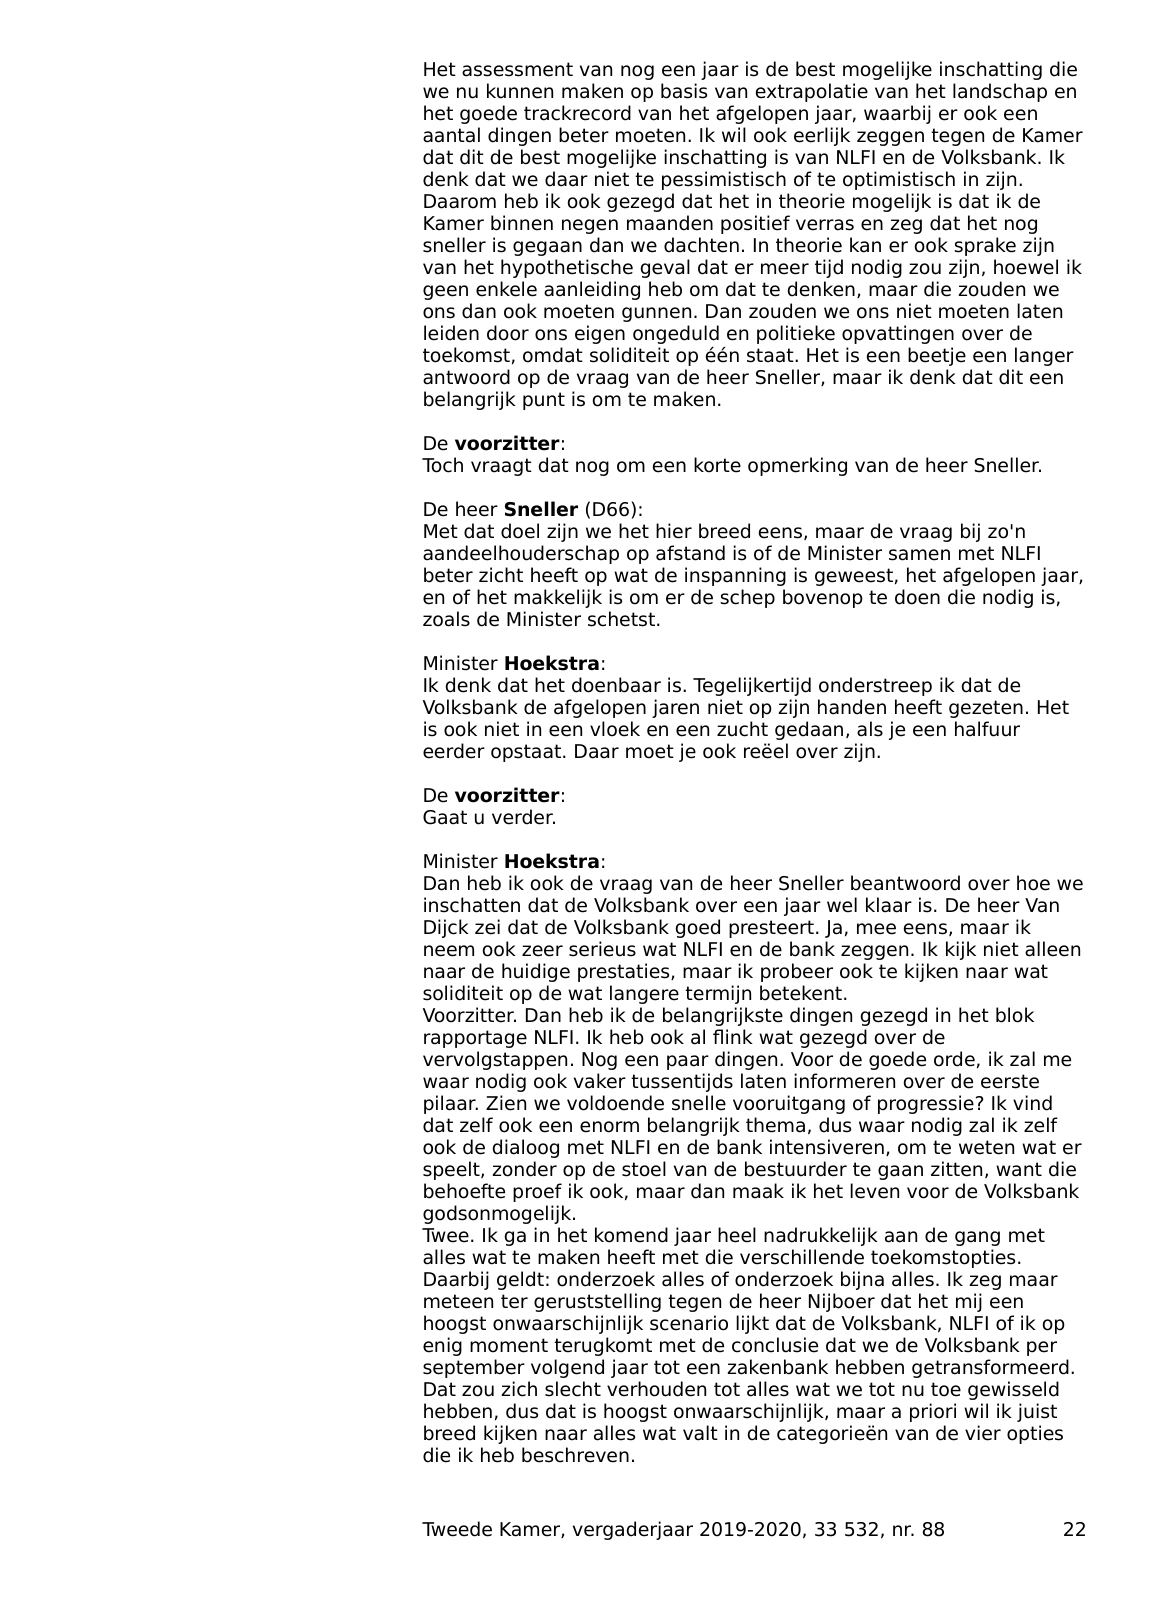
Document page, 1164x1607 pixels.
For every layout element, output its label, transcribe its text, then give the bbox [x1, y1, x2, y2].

text De voorzitter: [422, 433, 1087, 455]
text Toch vraagt dat nog om een korte opmerking van de heer Sneller. [422, 455, 1087, 477]
text Ik denk dat het doenbaar is. Tegelijkertijd onderstreep ik dat de Volksbank de afgelopen jaren niet op zijn handen heeft gezeten. Het is ook niet in een vloek en een zucht gedaan, als je een halfuur eerder opstaat. Daar moet je ook reëel over zijn. [422, 675, 1087, 763]
text Voorzitter. Dan heb ik de belangrijkste dingen gezegd in het blok rapportage NLFI. Ik heb ook al flink wat gezegd over de vervolgstappen. Nog een paar dingen. Voor de goede orde, ik zal me waar nodig ook vaker tussentijds laten informeren over de eerste pilaar. Zien we voldoende snelle vooruitgang of progressie? Ik vind dat zelf ook een enorm belangrijk thema, dus waar nodig zal ik zelf ook de dialoog met NLFI en de bank intensiveren, om te weten wat er speelt, zonder op de stoel van de bestuurder te gaan zitten, want die behoefte proef ik ook, maar dan maak ik het leven voor de Volksbank godsonmogelijk. [422, 1005, 1087, 1225]
text Twee. Ik ga in het komend jaar heel nadrukkelijk aan de gang met alles wat te maken heeft met die verschillende toekomstopties. Daarbij geldt: onderzoek alles of onderzoek bijna alles. Ik zeg maar meteen ter geruststelling tegen de heer Nijboer dat het mij een hoogst onwaarschijnlijk scenario lijkt dat de Volksbank, NLFI of ik op enig moment terugkomt met de conclusie dat we de Volksbank per september volgend jaar tot een zakenbank hebben getransformeerd. Dat zou zich slecht verhouden tot alles wat we tot nu toe gewisseld hebben, dus dat is hoogst onwaarschijnlijk, maar a priori wil ik juist breed kijken naar alles wat valt in de categorieën van de vier opties die ik heb beschreven. [422, 1225, 1087, 1467]
text Minister Hoekstra: [422, 851, 1087, 873]
text De heer Sneller (D66): [422, 499, 1087, 521]
text Gaat u verder. [422, 807, 1087, 829]
text De voorzitter: [422, 785, 1087, 807]
text Met dat doel zijn we het hier breed eens, maar de vraag bij zo'n aandeelhouderschap op afstand is of de Minister samen met NLFI beter zicht heeft op wat de inspanning is geweest, het afgelopen jaar, en of het makkelijk is om er de schep bovenop te doen die nodig is, zoals de Minister schetst. [422, 521, 1087, 631]
text Het assessment van nog een jaar is de best mogelijke inschatting die we nu kunnen maken op basis van extrapolatie van het landschap en het goede trackrecord van het afgelopen jaar, waarbij er ook een aantal dingen beter moeten. Ik wil ook eerlijk zeggen tegen de Kamer dat dit de best mogelijke inschatting is van NLFI en de Volksbank. Ik denk dat we daar niet te pessimistisch of te optimistisch in zijn. Daarom heb ik ook gezegd dat het in theorie mogelijk is dat ik de Kamer binnen negen maanden positief verras en zeg dat het nog sneller is gegaan dan we dachten. In theorie kan er ook sprake zijn van het hypothetische geval dat er meer tijd nodig zou zijn, hoewel ik geen enkele aanleiding heb om dat te denken, maar die zouden we ons dan ook moeten gunnen. Dan zouden we ons niet moeten laten leiden door ons eigen ongeduld en politieke opvattingen over de toekomst, omdat soliditeit op één staat. Het is een beetje een langer antwoord op de vraag van de heer Sneller, maar ik denk dat dit een belangrijk punt is om te maken. [422, 59, 1087, 411]
text Minister Hoekstra: [422, 653, 1087, 675]
text Dan heb ik ook de vraag van de heer Sneller beantwoord over hoe we inschatten dat de Volksbank over een jaar wel klaar is. De heer Van Dijck zei dat de Volksbank goed presteert. Ja, mee eens, maar ik neem ook zeer serieus wat NLFI en de bank zeggen. Ik kijk niet alleen naar de huidige prestaties, maar ik probeer ook te kijken naar wat soliditeit op de wat langere termijn betekent. [422, 873, 1087, 1005]
